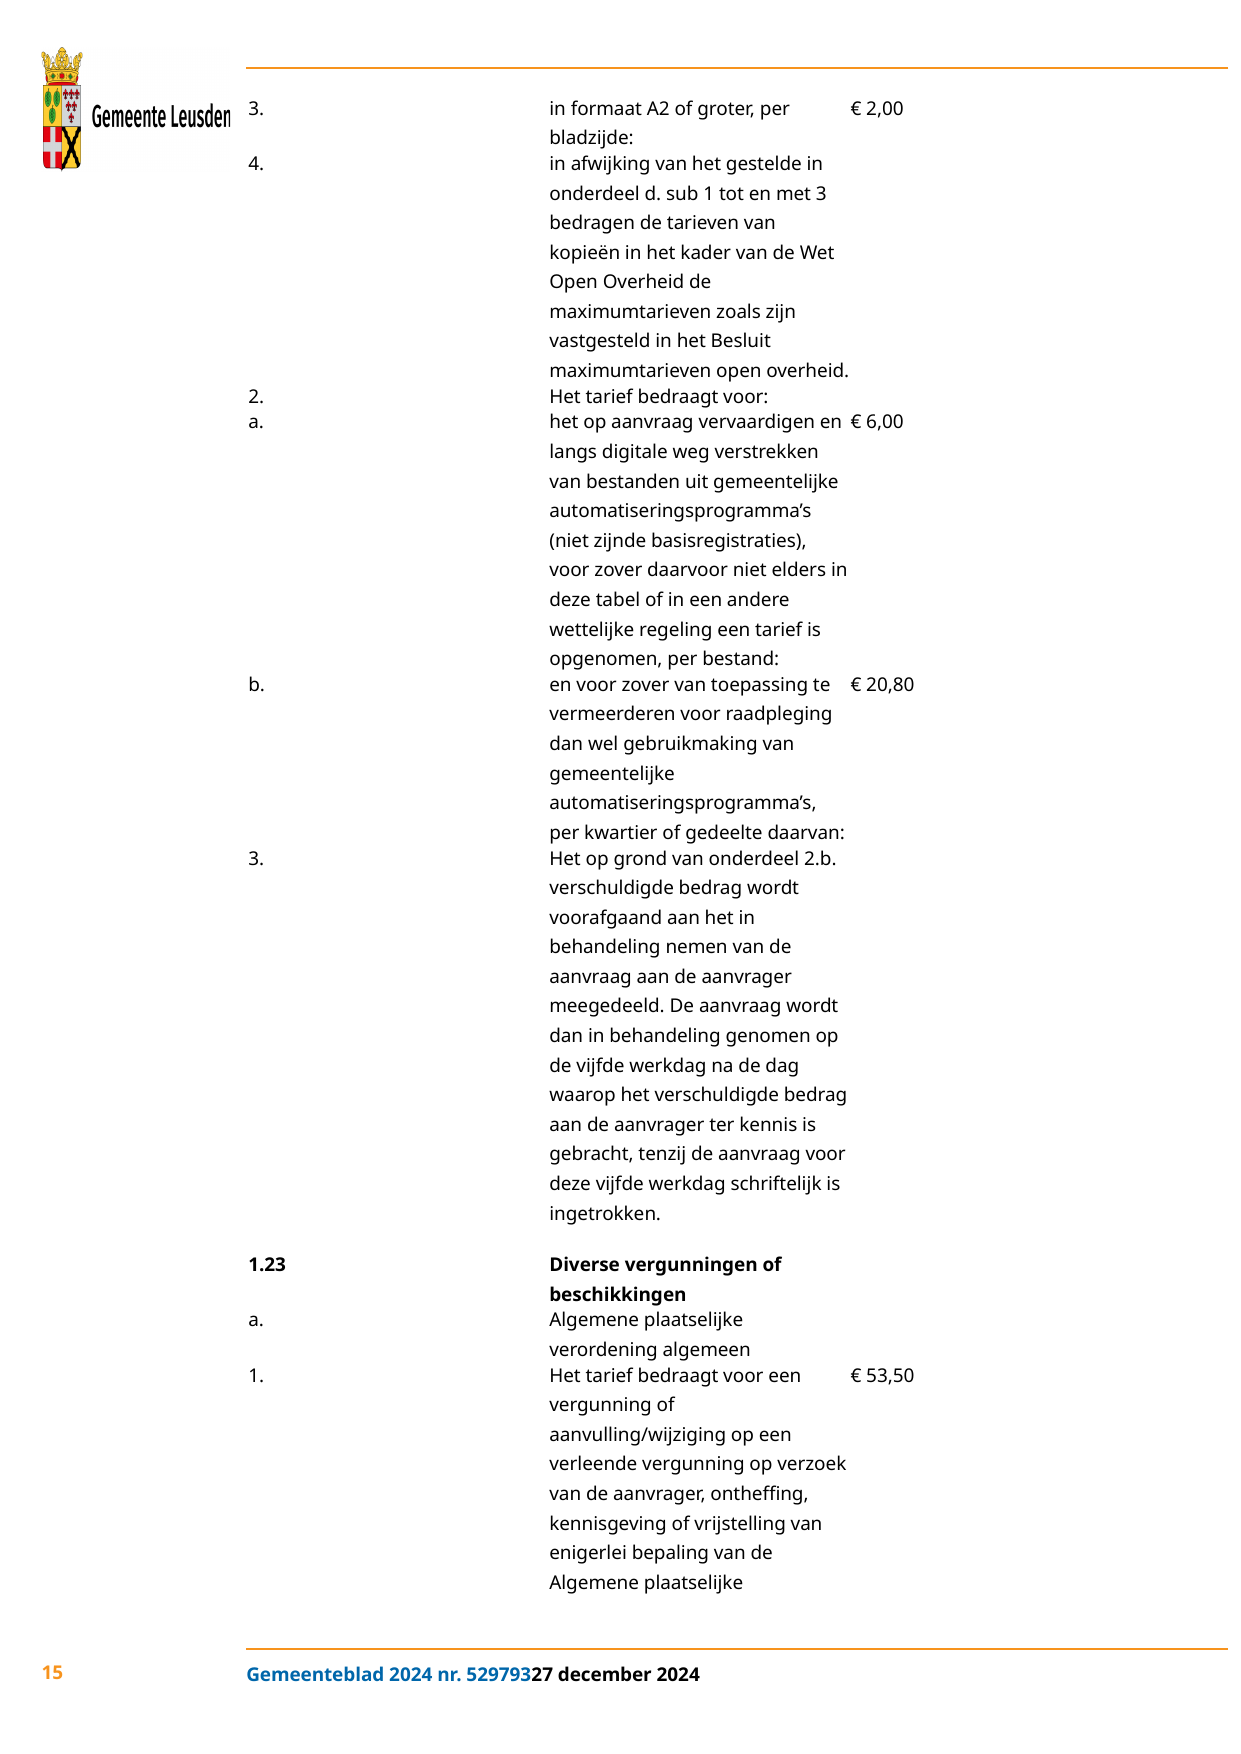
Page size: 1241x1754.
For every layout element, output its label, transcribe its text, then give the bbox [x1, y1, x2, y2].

table_cell in afwijking van het gestelde in onderdeel d. sub 1 tot en met 3 bedragen de tarieven van kopieën in het kader van de Wet Open Overheid de maximumtarieven zoals zijn vastgesteld in het Besluit maximumtarieven open overheid. [549, 150, 850, 383]
table_cell € 53,50 [850, 1362, 1152, 1594]
table_cell en voor zover van toepassing te vermeerderen voor raadpleging dan wel gebruikmaking van gemeentelijke automatiseringsprogramma’s, per kwartier of gedeelte daarvan: [549, 671, 850, 845]
table_cell 3. [248, 95, 549, 150]
table_cell Het tarief bedraagt voor: [549, 383, 850, 409]
table_cell Diverse vergunningen of beschikkingen [549, 1251, 850, 1306]
table_cell [248, 1225, 549, 1251]
table_cell [850, 1251, 1152, 1306]
table_cell 2. [248, 383, 549, 409]
table_cell a. [248, 409, 549, 671]
table_cell [850, 150, 1152, 383]
table_cell a. [248, 1306, 549, 1362]
table_cell [850, 1306, 1152, 1362]
table_cell 4. [248, 150, 549, 383]
table_cell 3. [248, 845, 549, 1225]
table_cell [850, 1225, 1152, 1251]
table_cell [850, 383, 1152, 409]
table_cell € 2,00 [850, 95, 1152, 150]
picture [41, 47, 231, 172]
table_cell b. [248, 671, 549, 845]
table_cell Het op grond van onderdeel 2.b. verschuldigde bedrag wordt voorafgaand aan het in behandeling nemen van de aanvraag aan de aanvrager meegedeeld. De aanvraag wordt dan in behandeling genomen op de vijfde werkdag na de dag waarop het verschuldigde bedrag aan de aanvrager ter kennis is gebracht, tenzij de aanvraag voor deze vijfde werkdag schriftelijk is ingetrokken. [549, 845, 850, 1225]
table_cell in formaat A2 of groter, per bladzijde: [549, 95, 850, 150]
table_cell Het tarief bedraagt voor een vergunning of aanvulling/wijziging op een verleende vergunning op verzoek van de aanvrager, ontheffing, kennisgeving of vrijstelling van enigerlei bepaling van de Algemene plaatselijke [549, 1362, 850, 1594]
table_cell € 6,00 [850, 409, 1152, 671]
table_cell 1.23 [248, 1251, 549, 1306]
table_cell 1. [248, 1362, 549, 1594]
table_cell het op aanvraag vervaardigen en langs digitale weg verstrekken van bestanden uit gemeentelijke automatiseringsprogramma’s (niet zijnde basisregistraties), voor zover daarvoor niet elders in deze tabel of in een andere wettelijke regeling een tarief is opgenomen, per bestand: [549, 409, 850, 671]
table_cell [549, 1225, 850, 1251]
table_cell € 20,80 [850, 671, 1152, 845]
table_cell Algemene plaatselijke verordening algemeen [549, 1306, 850, 1362]
table_cell [850, 845, 1152, 1225]
